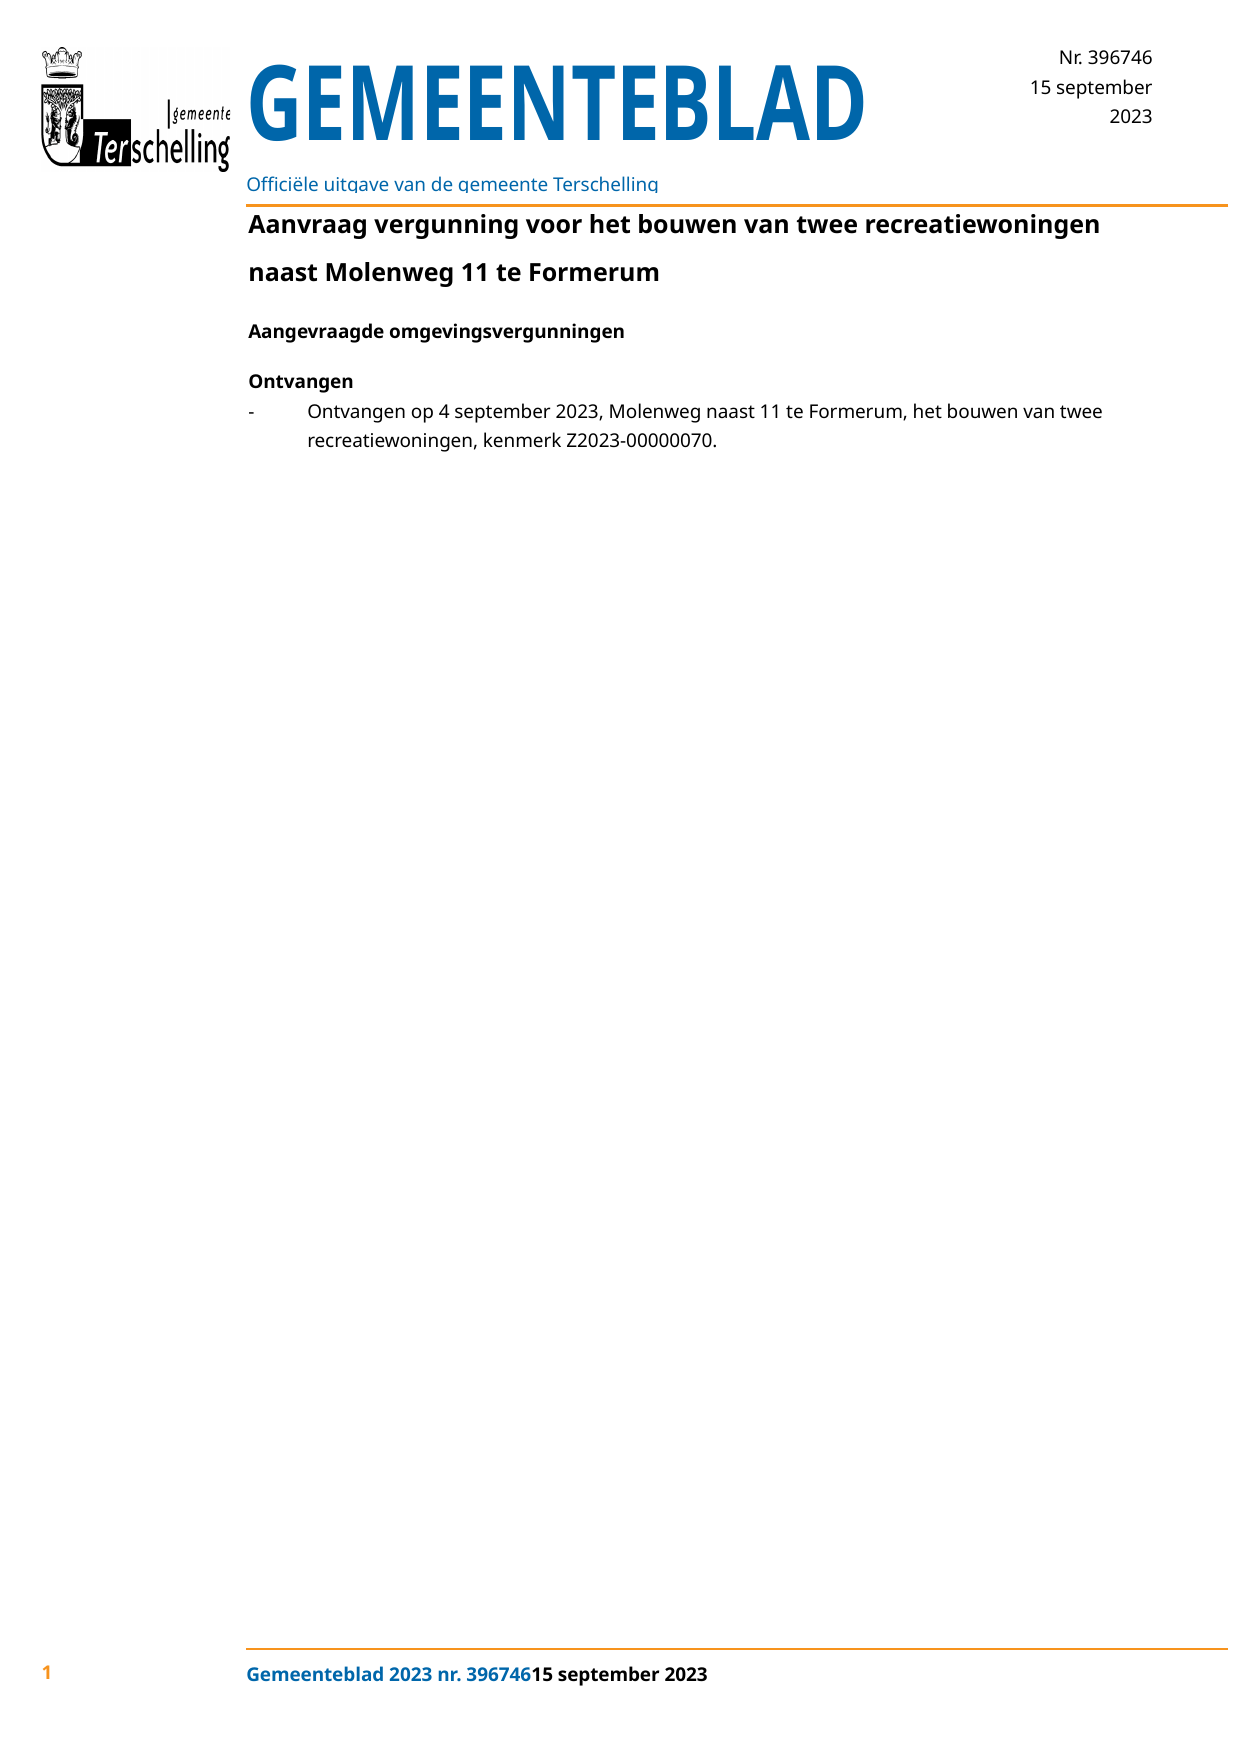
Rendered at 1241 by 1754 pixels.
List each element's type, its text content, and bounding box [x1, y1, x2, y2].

text Aanvraag vergunning voor het bouwen van twee recreatiewoningen naast Molenweg 11 te Formerum [248, 207, 1152, 288]
picture [41, 47, 231, 172]
text Ontvangen [248, 368, 1152, 394]
list Ontvangen op 4 september 2023, Molenweg naast 11 te Formerum, het bouwen van twee recreatiewoningen, kenmerk Z2023-00000070. [248, 398, 1152, 453]
text Aangevraagde omgevingsvergunningen [248, 318, 1152, 344]
